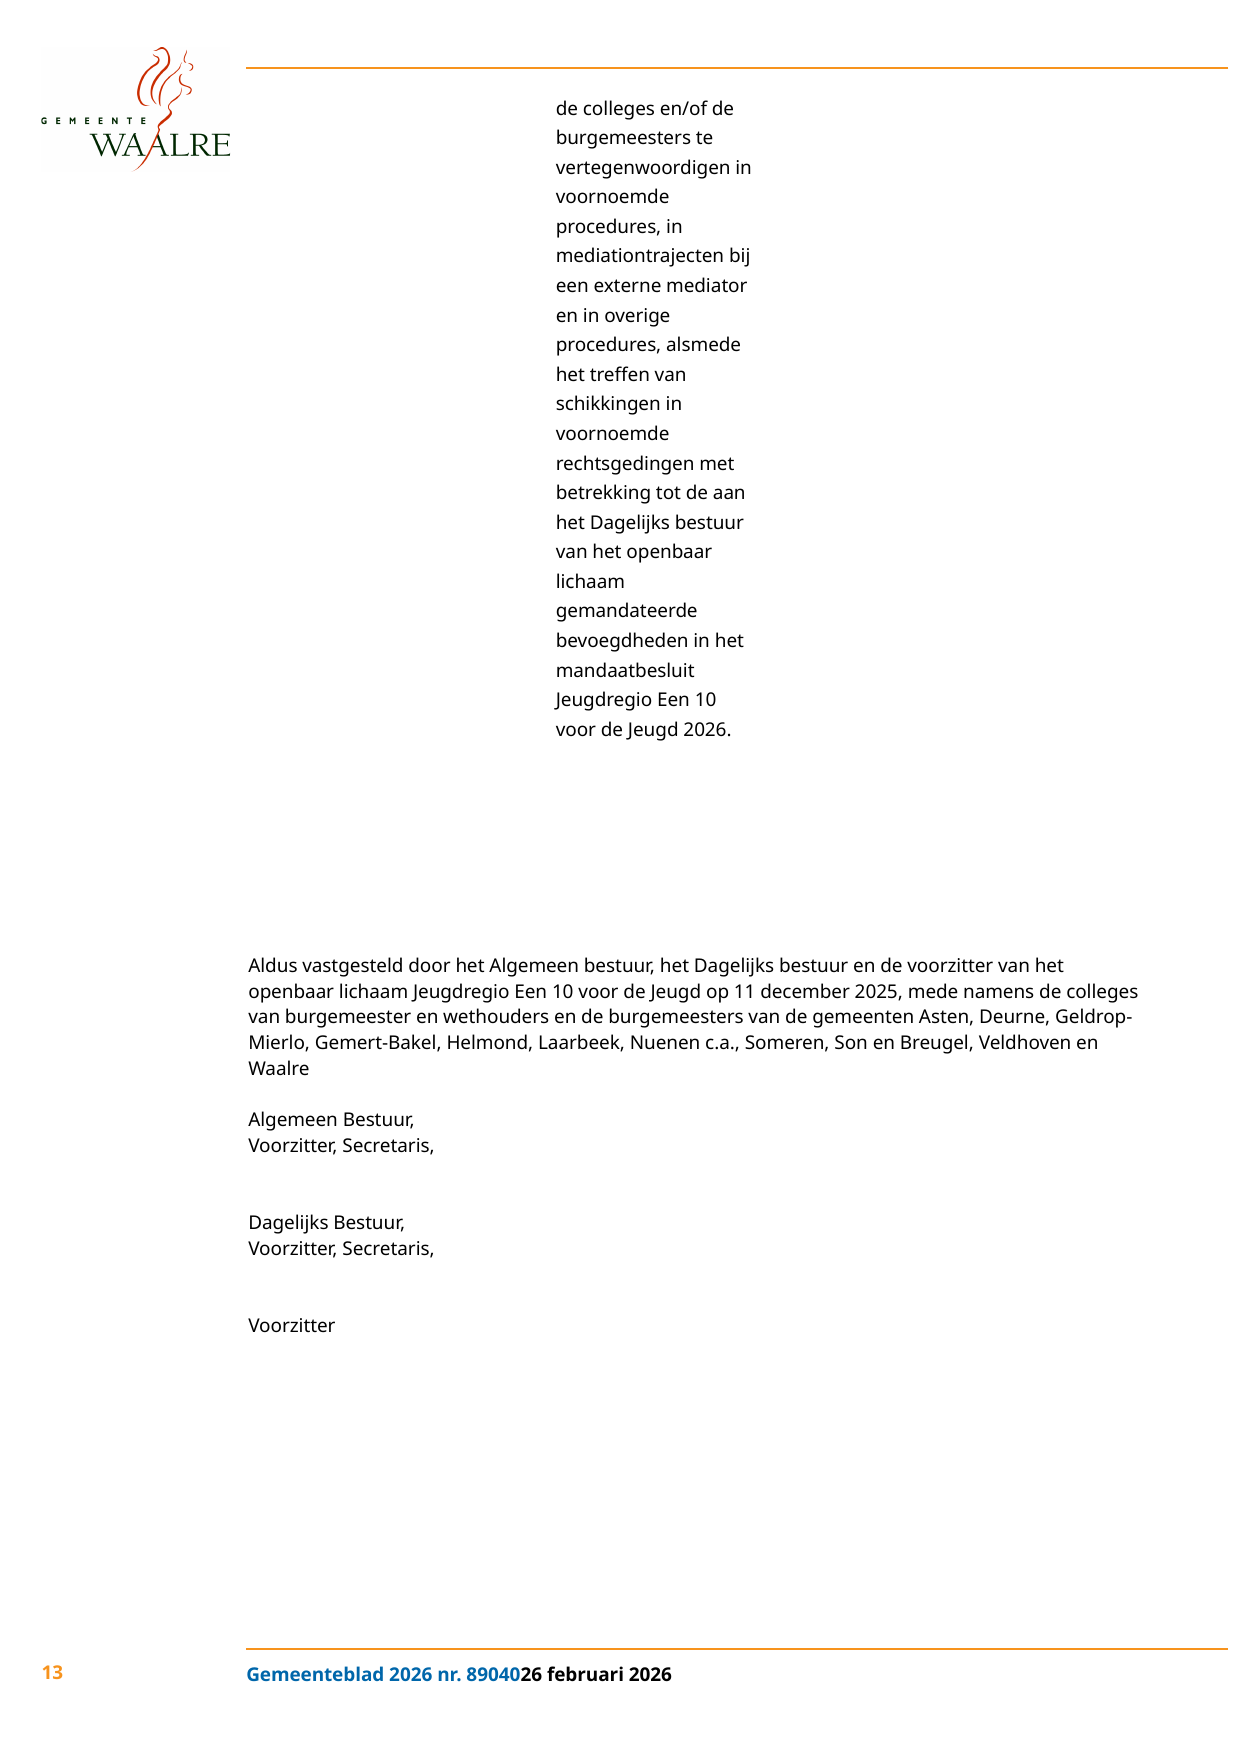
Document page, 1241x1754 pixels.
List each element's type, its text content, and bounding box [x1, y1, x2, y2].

table_cell [761, 95, 946, 742]
text Aldus vastgesteld door het Algemeen bestuur, het Dagelijks bestuur en de voorzitter van het openbaar lichaam Jeugdregio Een 10 voor de Jeugd op 11 december 2025, mede namens de colleges van burgemeester en wethouders en de burgemeesters van de gemeenten Asten, Deurne, Geldrop-Mierlo, Gemert-Bakel, Helmond, Laarbeek, Nuenen c.a., Someren, Son en Breugel, Veldhoven en Waalre [248, 952, 1152, 1081]
text Dagelijks Bestuur, [248, 1209, 1152, 1235]
text Algemeen Bestuur, [248, 1106, 1152, 1132]
table_cell [946, 95, 1152, 742]
text Voorzitter, Secretaris, [248, 1132, 1152, 1158]
table_cell [395, 95, 556, 742]
text Voorzitter [248, 1312, 1152, 1338]
table_cell [248, 95, 395, 742]
picture [41, 47, 231, 172]
table_cell de colleges en/of de burgemeesters te vertegenwoordigen in voornoemde procedures, in mediationtrajecten bij een externe mediator en in overige procedures, alsmede het treffen van schikkingen in voornoemde rechtsgedingen met betrekking tot de aan het Dagelijks bestuur van het openbaar lichaam gemandateerde bevoegdheden in het mandaatbesluit Jeugdregio Een 10 voor de Jeugd 2026. [556, 95, 761, 742]
text Voorzitter, Secretaris, [248, 1235, 1152, 1261]
